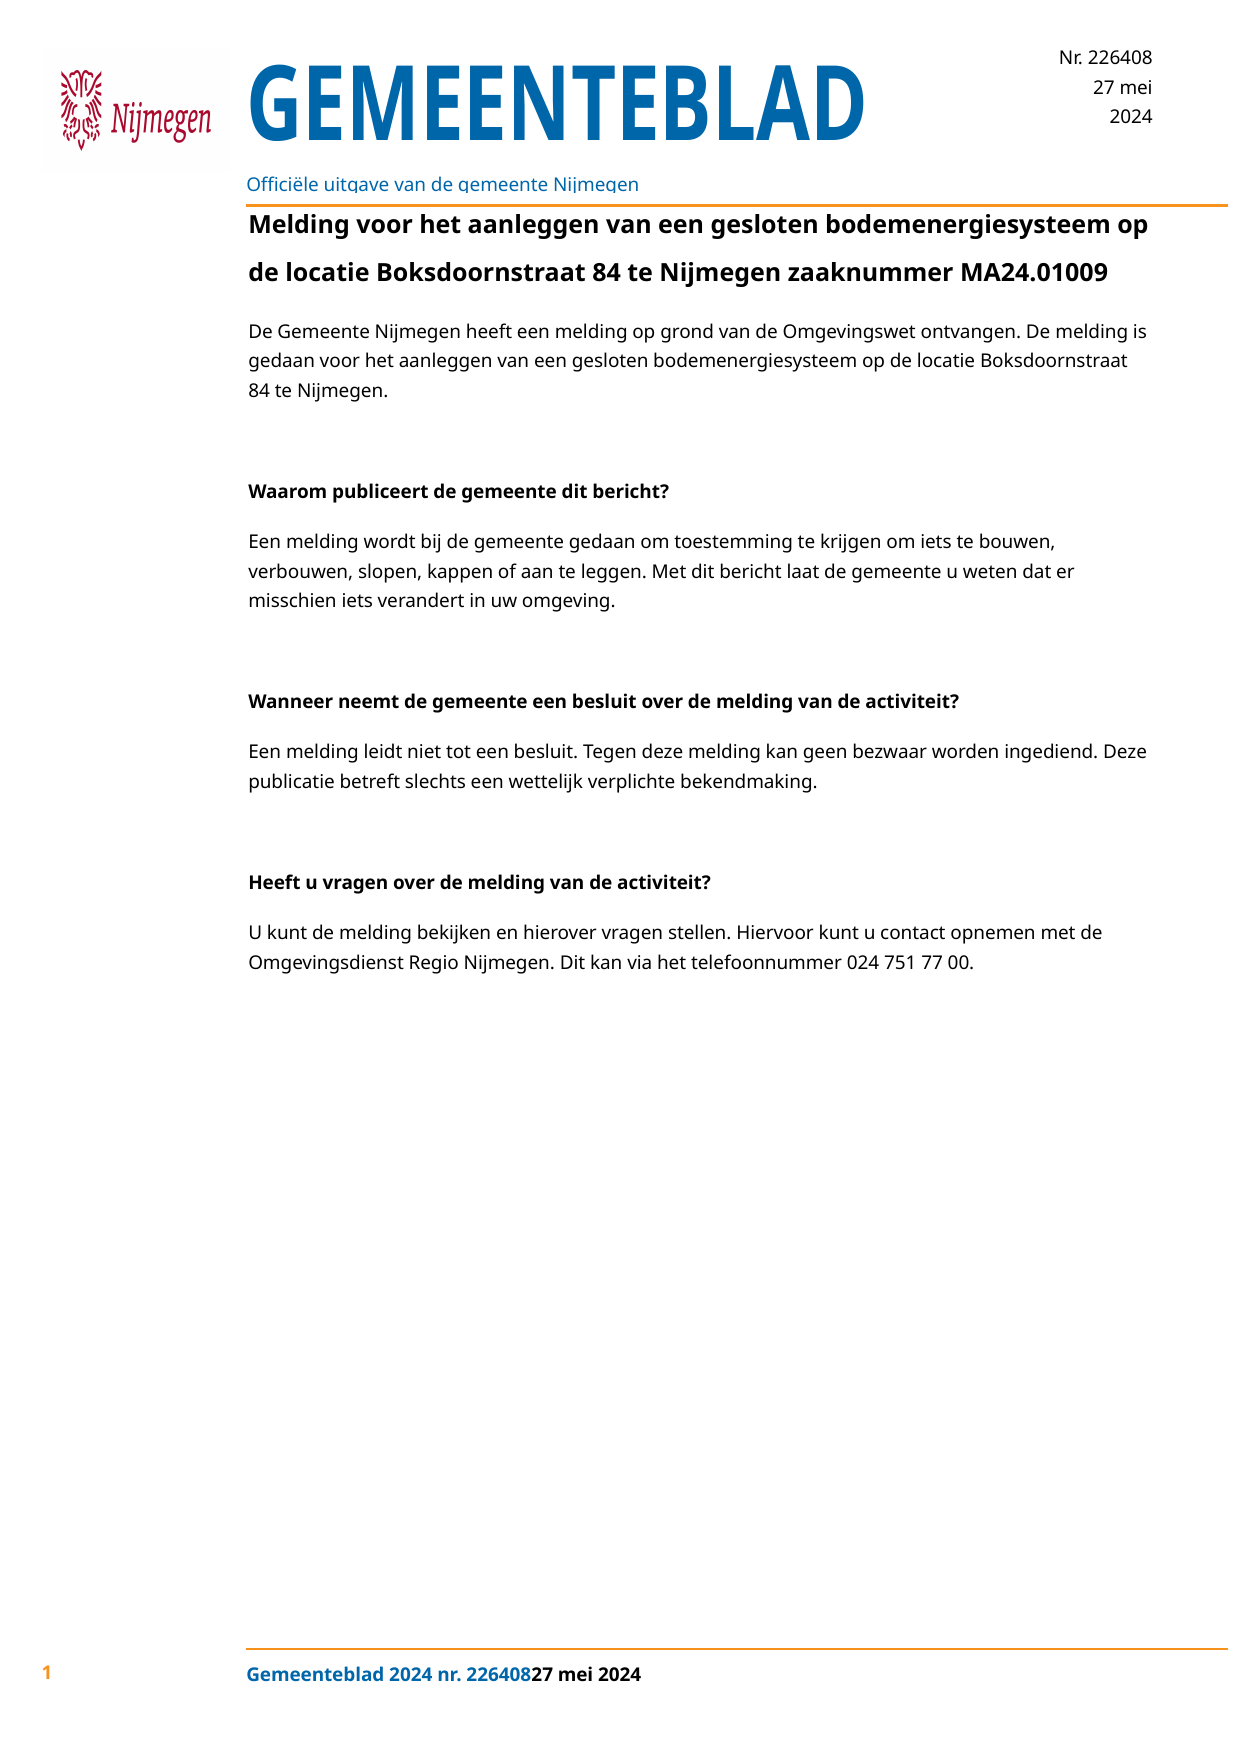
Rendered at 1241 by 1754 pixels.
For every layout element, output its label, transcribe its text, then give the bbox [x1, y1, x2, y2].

text Waarom publiceert de gemeente dit bericht? [248, 478, 1152, 504]
text Wanneer neemt de gemeente een besluit over de melding van de activiteit? [248, 688, 1152, 714]
picture [41, 47, 231, 172]
text Een melding wordt bij de gemeente gedaan om toestemming te krijgen om iets te bouwen, verbouwen, slopen, kappen of aan te leggen. Met dit bericht laat de gemeente u weten dat er misschien iets verandert in uw omgeving. [248, 528, 1152, 613]
text Heeft u vragen over de melding van de activiteit? [248, 869, 1152, 895]
text Een melding leidt niet tot een besluit. Tegen deze melding kan geen bezwaar worden ingediend. Deze publicatie betreft slechts een wettelijk verplichte bekendmaking. [248, 739, 1152, 794]
text De Gemeente Nijmegen heeft een melding op grond van de Omgevingswet ontvangen. De melding is gedaan voor het aanleggen van een gesloten bodemenergiesysteem op de locatie Boksdoornstraat 84 te Nijmegen. [248, 318, 1152, 403]
text Melding voor het aanleggen van een gesloten bodemenergiesysteem op de locatie Boksdoornstraat 84 te Nijmegen zaaknummer MA24.01009 [248, 207, 1152, 288]
text U kunt de melding bekijken en hierover vragen stellen. Hiervoor kunt u contact opnemen met de Omgevingsdienst Regio Nijmegen. Dit kan via het telefoonnummer 024 751 77 00. [248, 919, 1152, 975]
